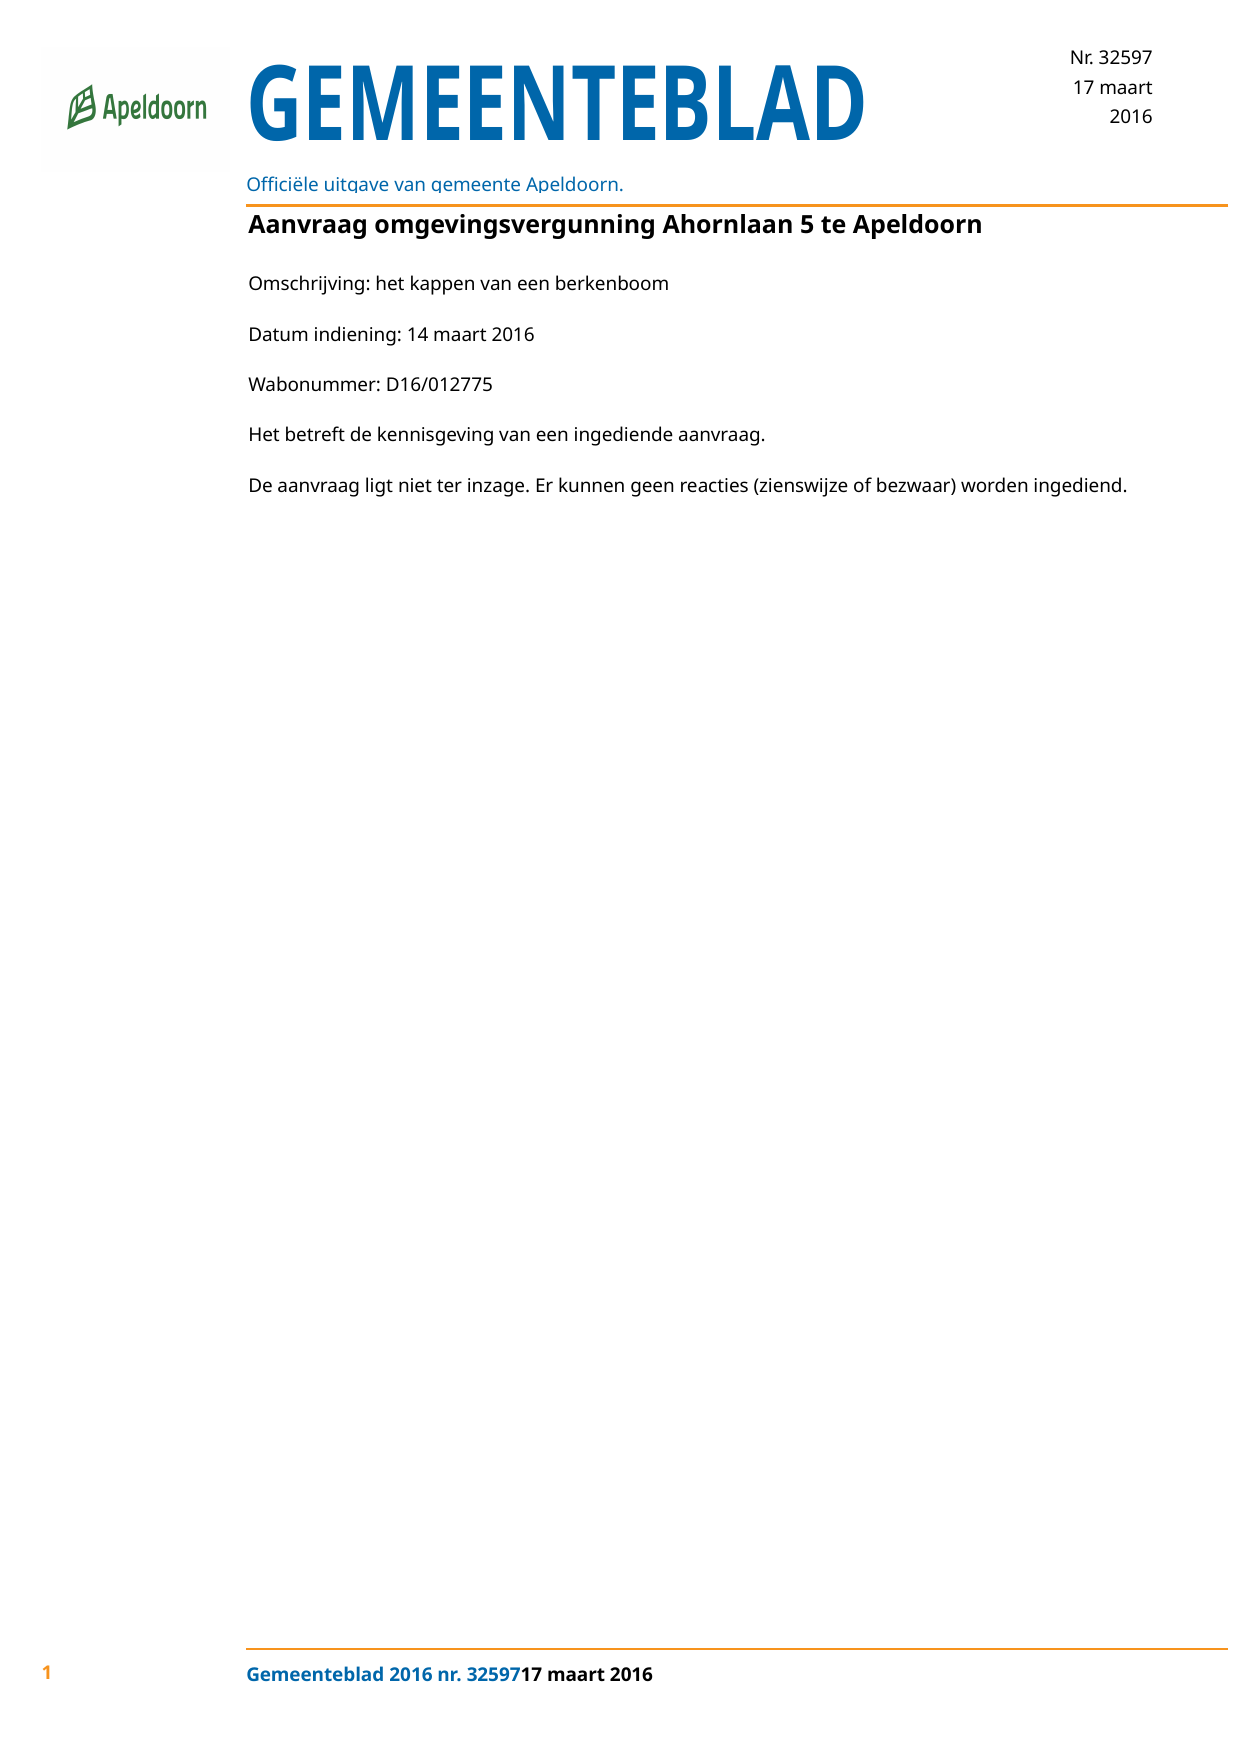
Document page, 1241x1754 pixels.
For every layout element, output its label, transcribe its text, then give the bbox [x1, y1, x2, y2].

text Datum indiening: 14 maart 2016 [248, 321, 1152, 346]
text De aanvraag ligt niet ter inzage. Er kunnen geen reacties (zienswijze of bezwaar) worden ingediend. [248, 472, 1152, 498]
text Omschrijving: het kappen van een berkenboom [248, 270, 1152, 296]
text Wabonummer: D16/012775 [248, 371, 1152, 397]
picture [41, 47, 231, 172]
text Aanvraag omgevingsvergunning Ahornlaan 5 te Apeldoorn [248, 207, 1152, 241]
text Het betreft de kennisgeving van een ingediende aanvraag. [248, 422, 1152, 447]
